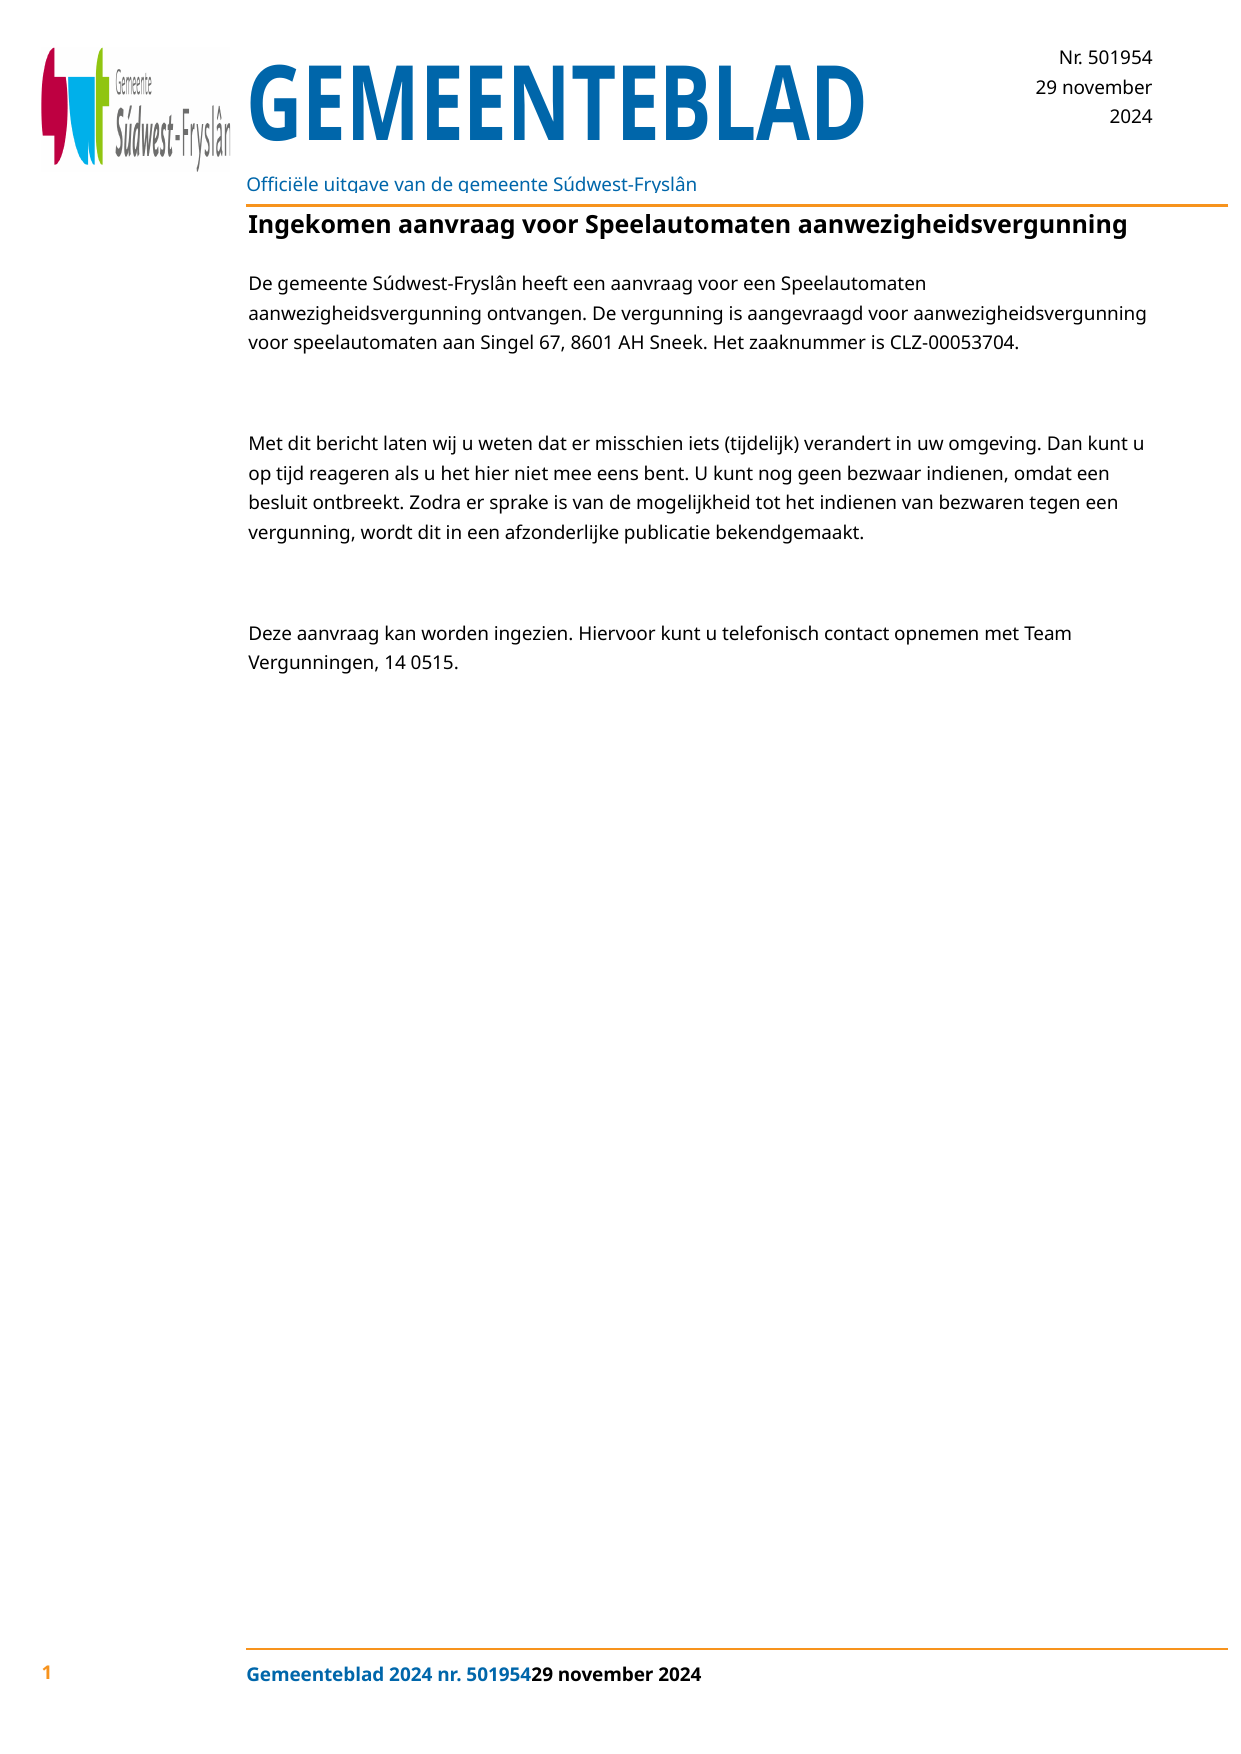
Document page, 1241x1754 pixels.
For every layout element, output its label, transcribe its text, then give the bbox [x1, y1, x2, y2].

picture [41, 47, 231, 172]
text Deze aanvraag kan worden ingezien. Hiervoor kunt u telefonisch contact opnemen met Team Vergunningen, 14 0515. [248, 620, 1152, 675]
text Ingekomen aanvraag voor Speelautomaten aanwezigheidsvergunning [248, 207, 1152, 241]
text Met dit bericht laten wij u weten dat er misschien iets (tijdelijk) verandert in uw omgeving. Dan kunt u op tijd reageren als u het hier niet mee eens bent. U kunt nog geen bezwaar indienen, omdat een besluit ontbreekt. Zodra er sprake is van de mogelijkheid tot het indienen van bezwaren tegen een vergunning, wordt dit in een afzonderlijke publicatie bekendgemaakt. [248, 430, 1152, 545]
text De gemeente Súdwest-Fryslân heeft een aanvraag voor een Speelautomaten aanwezigheidsvergunning ontvangen. De vergunning is aangevraagd voor aanwezigheidsvergunning voor speelautomaten aan Singel 67, 8601 AH Sneek. Het zaaknummer is CLZ-00053704. [248, 270, 1152, 355]
